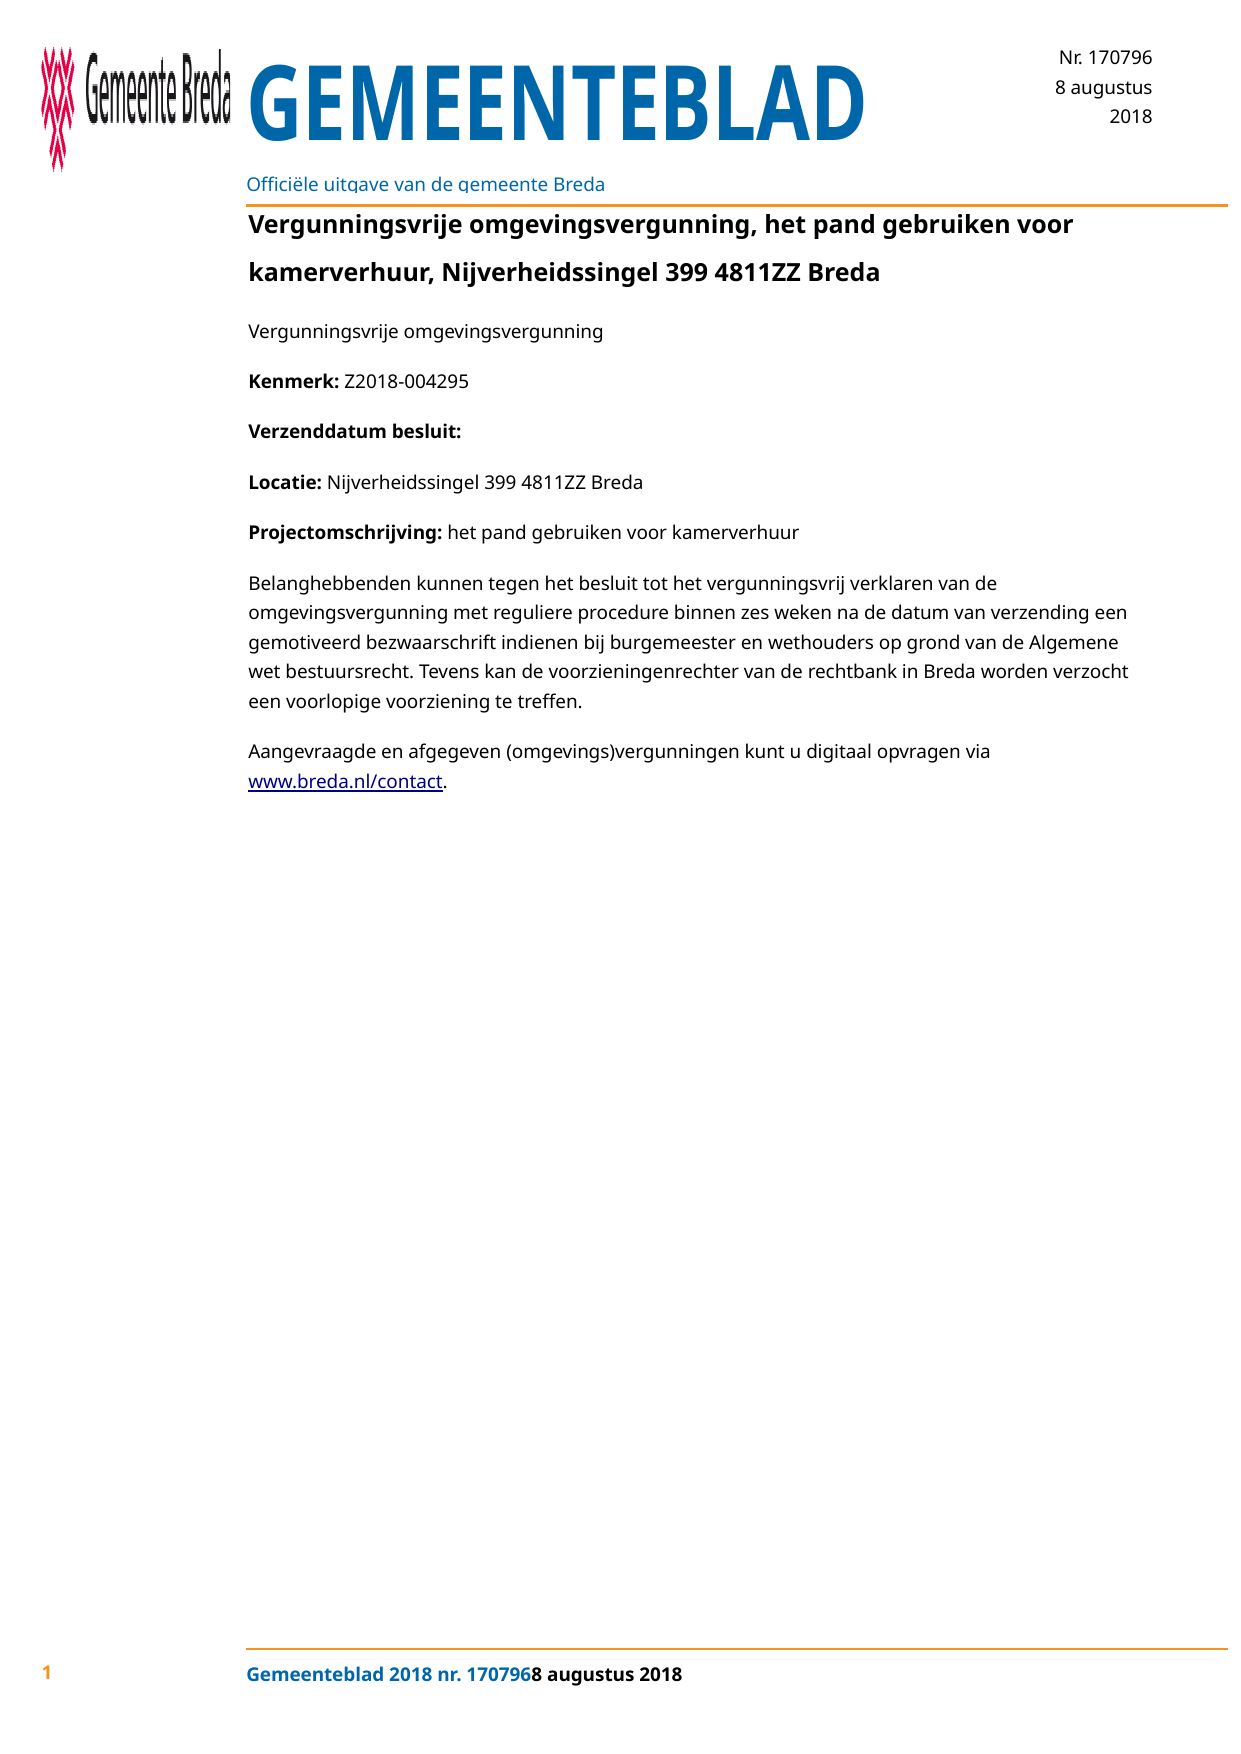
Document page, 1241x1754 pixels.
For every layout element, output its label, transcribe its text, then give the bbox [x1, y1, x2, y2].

picture [41, 47, 231, 172]
text Vergunningsvrije omgevingsvergunning [248, 318, 1152, 344]
text Vergunningsvrije omgevingsvergunning, het pand gebruiken voor kamerverhuur, Nijverheidssingel 399 4811ZZ Breda [248, 207, 1152, 288]
text Verzenddatum besluit: [248, 419, 1152, 444]
text Aangevraagde en afgegeven (omgevings)vergunningen kunt u digitaal opvragen via www.breda.nl/contact. [248, 739, 1152, 794]
text Kenmerk: Z2018-004295 [248, 368, 1152, 394]
text Belanghebbenden kunnen tegen het besluit tot het vergunningsvrij verklaren van de omgevingsvergunning met reguliere procedure binnen zes weken na de datum van verzending een gemotiveerd bezwaarschrift indienen bij burgemeester en wethouders op grond van de Algemene wet bestuursrecht. Tevens kan de voorzieningenrechter van de rechtbank in Breda worden verzocht een voorlopige voorziening te treffen. [248, 570, 1152, 714]
text Projectomschrijving: het pand gebruiken voor kamerverhuur [248, 519, 1152, 545]
text Locatie: Nijverheidssingel 399 4811ZZ Breda [248, 469, 1152, 495]
